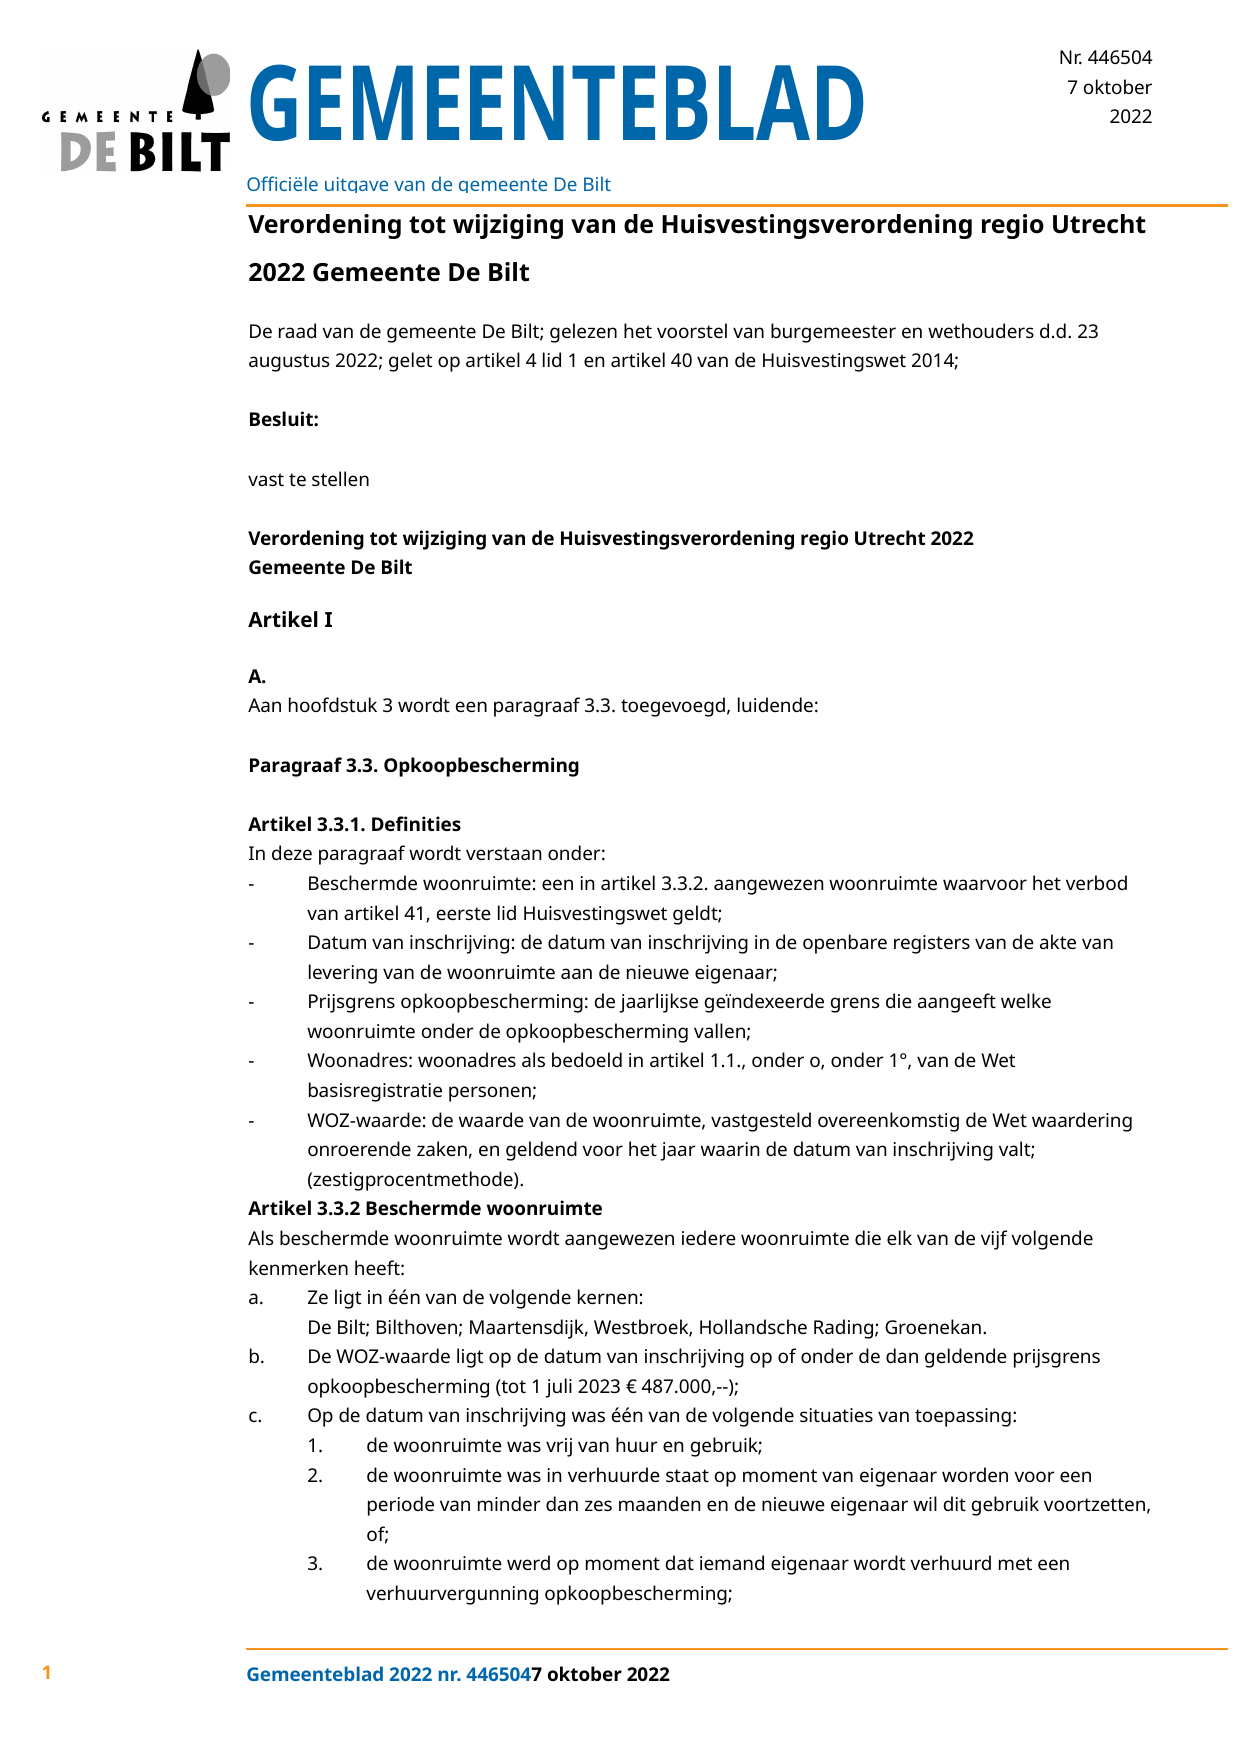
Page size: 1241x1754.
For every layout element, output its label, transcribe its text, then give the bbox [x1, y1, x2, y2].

text Verordening tot wijziging van de Huisvestingsverordening regio Utrecht 2022 Gemeente De Bilt [248, 207, 1152, 288]
text Artikel 3.3.2 Beschermde woonruimte [248, 1196, 1152, 1221]
list De WOZ-waarde ligt op de datum van inschrijving op of onder de dan geldende prijsgrens opkoopbescherming (tot 1 juli 2023 € 487.000,--); [248, 1343, 1152, 1399]
text Verordening tot wijziging van de Huisvestingsverordening regio Utrecht 2022 [248, 525, 1152, 551]
text Als beschermde woonruimte wordt aangewezen iedere woonruimte die elk van de vijf volgende kenmerken heeft: [248, 1225, 1152, 1280]
list de woonruimte was in verhuurde staat op moment van eigenaar worden voor een periode van minder dan zes maanden en de nieuwe eigenaar wil dit gebruik voortzetten, of; [307, 1462, 1152, 1547]
list WOZ-waarde: de waarde van de woonruimte, vastgesteld overeenkomstig de Wet waardering onroerende zaken, en geldend voor het jaar waarin de datum van inschrijving valt; (zestigprocentmethode). [248, 1107, 1152, 1192]
text Aan hoofdstuk 3 wordt een paragraaf 3.3. toegevoegd, luidende: [248, 693, 1152, 718]
list Woonadres: woonadres als bedoeld in artikel 1.1., onder o, onder 1°, van de Wet basisregistratie personen; [248, 1048, 1152, 1103]
text Artikel I [248, 605, 1152, 633]
list Prijsgrens opkoopbescherming: de jaarlijkse geïndexeerde grens die aangeeft welke woonruimte onder de opkoopbescherming vallen; [248, 988, 1152, 1044]
text In deze paragraaf wordt verstaan onder: [248, 841, 1152, 866]
list De Bilt; Bilthoven; Maartensdijk, Westbroek, Hollandsche Rading; Groenekan. [248, 1314, 1152, 1339]
list de woonruimte was vrij van huur en gebruik; [307, 1432, 1152, 1458]
text Artikel 3.3.1. Definities [248, 811, 1152, 837]
list Ze ligt in één van de volgende kernen: [248, 1284, 1152, 1310]
list de woonruimte werd op moment dat iemand eigenaar wordt verhuurd met een verhuurvergunning opkoopbescherming; [307, 1551, 1152, 1606]
text Gemeente De Bilt [248, 554, 1152, 580]
list Datum van inschrijving: de datum van inschrijving in de openbare registers van de akte van levering van de woonruimte aan de nieuwe eigenaar; [248, 929, 1152, 984]
text Paragraaf 3.3. Opkoopbescherming [248, 752, 1152, 777]
text A. [248, 663, 1152, 689]
text Besluit: [248, 407, 1152, 432]
list Op de datum van inschrijving was één van de volgende situaties van toepassing: [248, 1403, 1152, 1428]
text vast te stellen [248, 466, 1152, 492]
list Beschermde woonruimte: een in artikel 3.3.2. aangewezen woonruimte waarvoor het verbod van artikel 41, eerste lid Huisvestingswet geldt; [248, 870, 1152, 925]
text De raad van de gemeente De Bilt; gelezen het voorstel van burgemeester en wethouders d.d. 23 augustus 2022; gelet op artikel 4 lid 1 en artikel 40 van de Huisvestingswet 2014; [248, 318, 1152, 373]
picture [41, 47, 231, 172]
